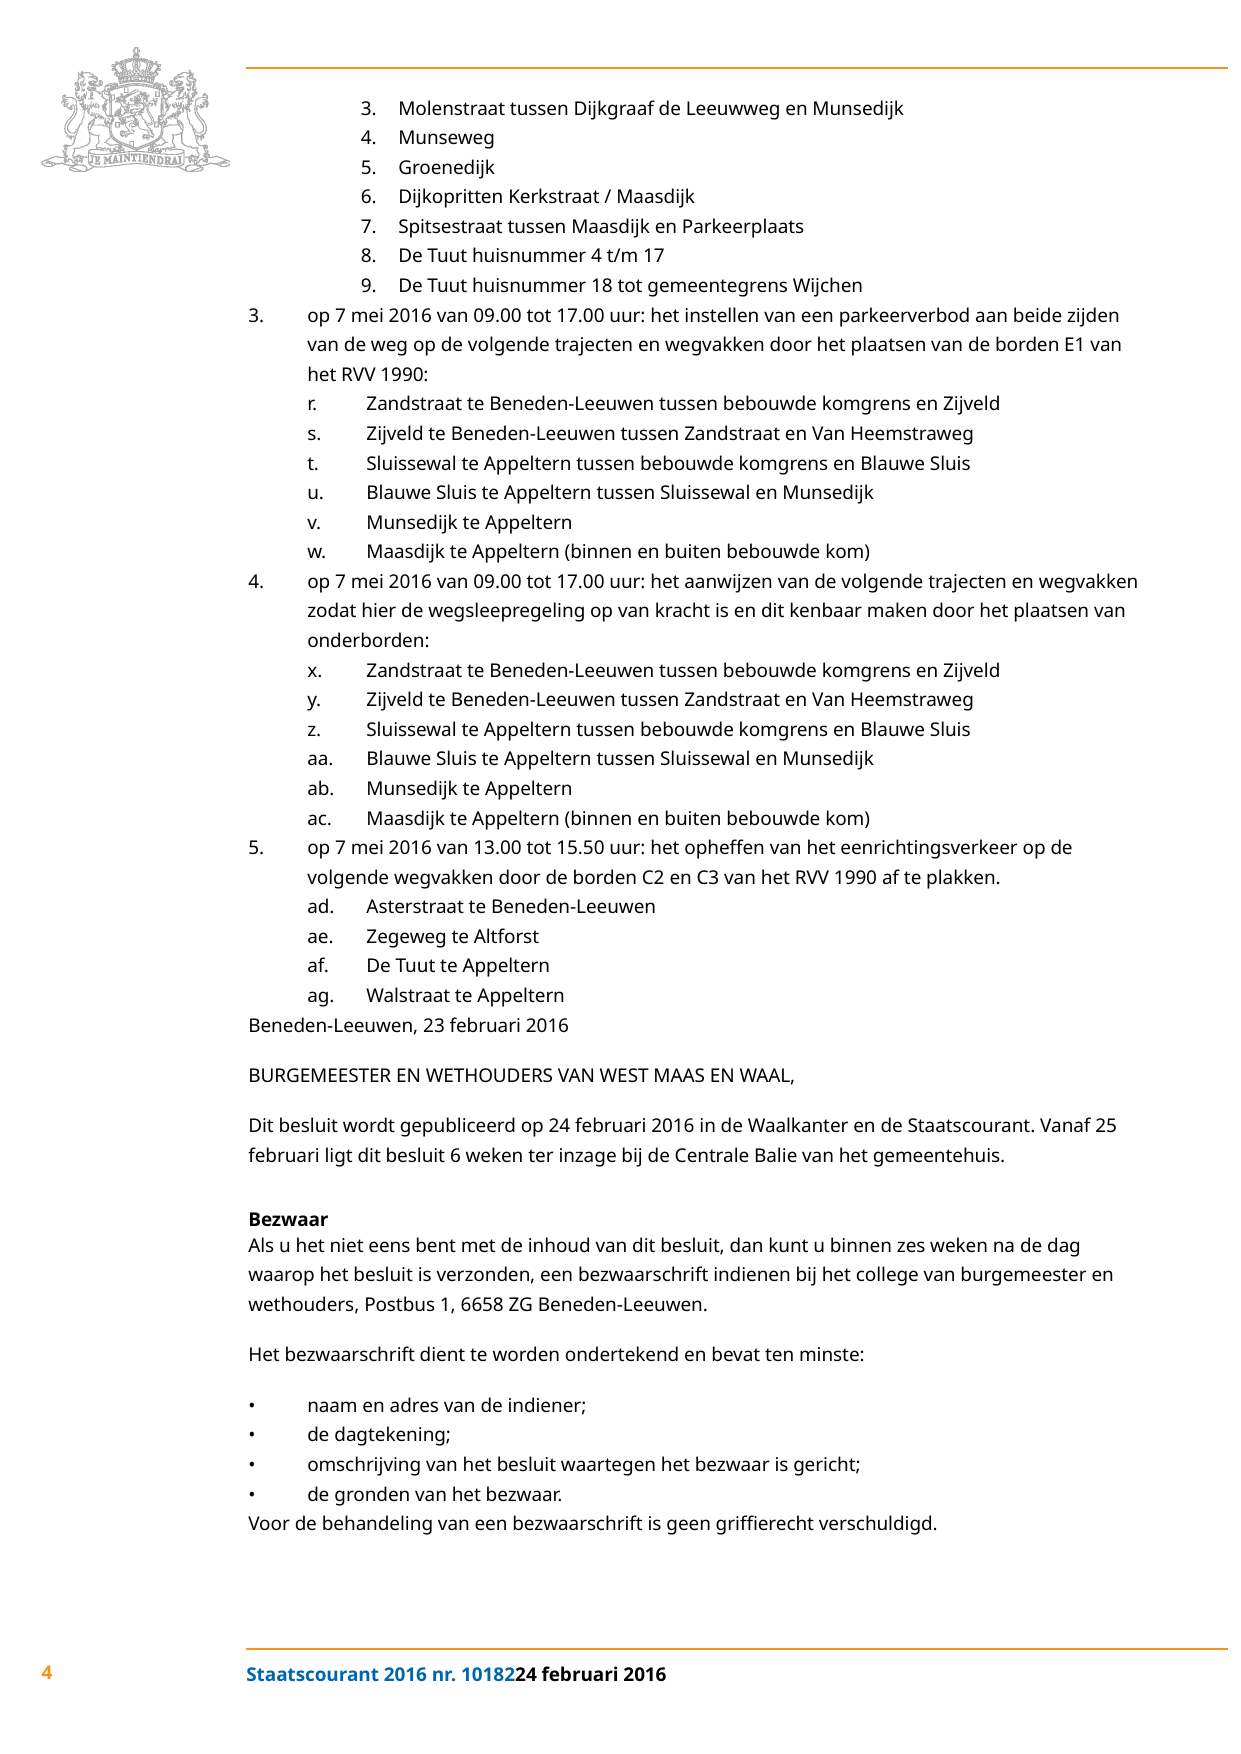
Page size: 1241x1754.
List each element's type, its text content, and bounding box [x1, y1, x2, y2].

list Groenedijk [361, 154, 1152, 180]
list Blauwe Sluis te Appeltern tussen Sluissewal en Munsedijk [307, 479, 1152, 505]
list De Tuut huisnummer 18 tot gemeentegrens Wijchen [361, 272, 1152, 298]
list Zandstraat te Beneden-Leeuwen tussen bebouwde komgrens en Zijveld [307, 391, 1152, 416]
list Spitsestraat tussen Maasdijk en Parkeerplaats [361, 213, 1152, 239]
text Dit besluit wordt gepubliceerd op 24 februari 2016 in de Waalkanter en de Staatscourant. Vanaf 25 februari ligt dit besluit 6 weken ter inzage bij de Centrale Balie van het gemeentehuis. [248, 1113, 1152, 1168]
list De Tuut te Appeltern [307, 953, 1152, 978]
list Maasdijk te Appeltern (binnen en buiten bebouwde kom) [307, 805, 1152, 831]
text Voor de behandeling van een bezwaarschrift is geen griffierecht verschuldigd. [248, 1510, 1152, 1536]
list Maasdijk te Appeltern (binnen en buiten bebouwde kom) [307, 538, 1152, 564]
list op 7 mei 2016 van 09.00 tot 17.00 uur: het aanwijzen van de volgende trajecten en wegvakken zodat hier de wegsleepregeling op van kracht is en dit kenbaar maken door het plaatsen van onderborden: [248, 568, 1152, 653]
list Munseweg [361, 124, 1152, 150]
list Zandstraat te Beneden-Leeuwen tussen bebouwde komgrens en Zijveld [307, 657, 1152, 683]
list Asterstraat te Beneden-Leeuwen [307, 893, 1152, 919]
list de dagtekening; [248, 1422, 1152, 1447]
list Sluissewal te Appeltern tussen bebouwde komgrens en Blauwe Sluis [307, 450, 1152, 476]
picture [41, 47, 231, 172]
list Zijveld te Beneden-Leeuwen tussen Zandstraat en Van Heemstraweg [307, 420, 1152, 446]
list Munsedijk te Appeltern [307, 509, 1152, 535]
text Bezwaar [248, 1206, 1152, 1232]
list Walstraat te Appeltern [307, 982, 1152, 1008]
list Dijkopritten Kerkstraat / Maasdijk [361, 183, 1152, 209]
list op 7 mei 2016 van 09.00 tot 17.00 uur: het instellen van een parkeerverbod aan beide zijden van de weg op de volgende trajecten en wegvakken door het plaatsen van de borden E1 van het RVV 1990: [248, 302, 1152, 387]
text Beneden-Leeuwen, 23 februari 2016 [248, 1012, 1152, 1038]
text Het bezwaarschrift dient te worden ondertekend en bevat ten minste: [248, 1342, 1152, 1367]
list de gronden van het bezwaar. [248, 1481, 1152, 1506]
list op 7 mei 2016 van 13.00 tot 15.50 uur: het opheffen van het eenrichtingsverkeer op de volgende wegvakken door de borden C2 en C3 van het RVV 1990 af te plakken. [248, 834, 1152, 890]
list Molenstraat tussen Dijkgraaf de Leeuwweg en Munsedijk [361, 95, 1152, 121]
text Als u het niet eens bent met de inhoud van dit besluit, dan kunt u binnen zes weken na de dag waarop het besluit is verzonden, een bezwaarschrift indienen bij het college van burgemeester en wethouders, Postbus 1, 6658 ZG Beneden-Leeuwen. [248, 1232, 1152, 1317]
list Sluissewal te Appeltern tussen bebouwde komgrens en Blauwe Sluis [307, 716, 1152, 742]
list omschrijving van het besluit waartegen het bezwaar is gericht; [248, 1451, 1152, 1477]
list Zijveld te Beneden-Leeuwen tussen Zandstraat en Van Heemstraweg [307, 686, 1152, 712]
list Zegeweg te Altforst [307, 923, 1152, 949]
list Blauwe Sluis te Appeltern tussen Sluissewal en Munsedijk [307, 746, 1152, 771]
list naam en adres van de indiener; [248, 1392, 1152, 1418]
text BURGEMEESTER EN WETHOUDERS VAN WEST MAAS EN WAAL, [248, 1062, 1152, 1088]
list Munsedijk te Appeltern [307, 775, 1152, 801]
list De Tuut huisnummer 4 t/m 17 [361, 243, 1152, 268]
